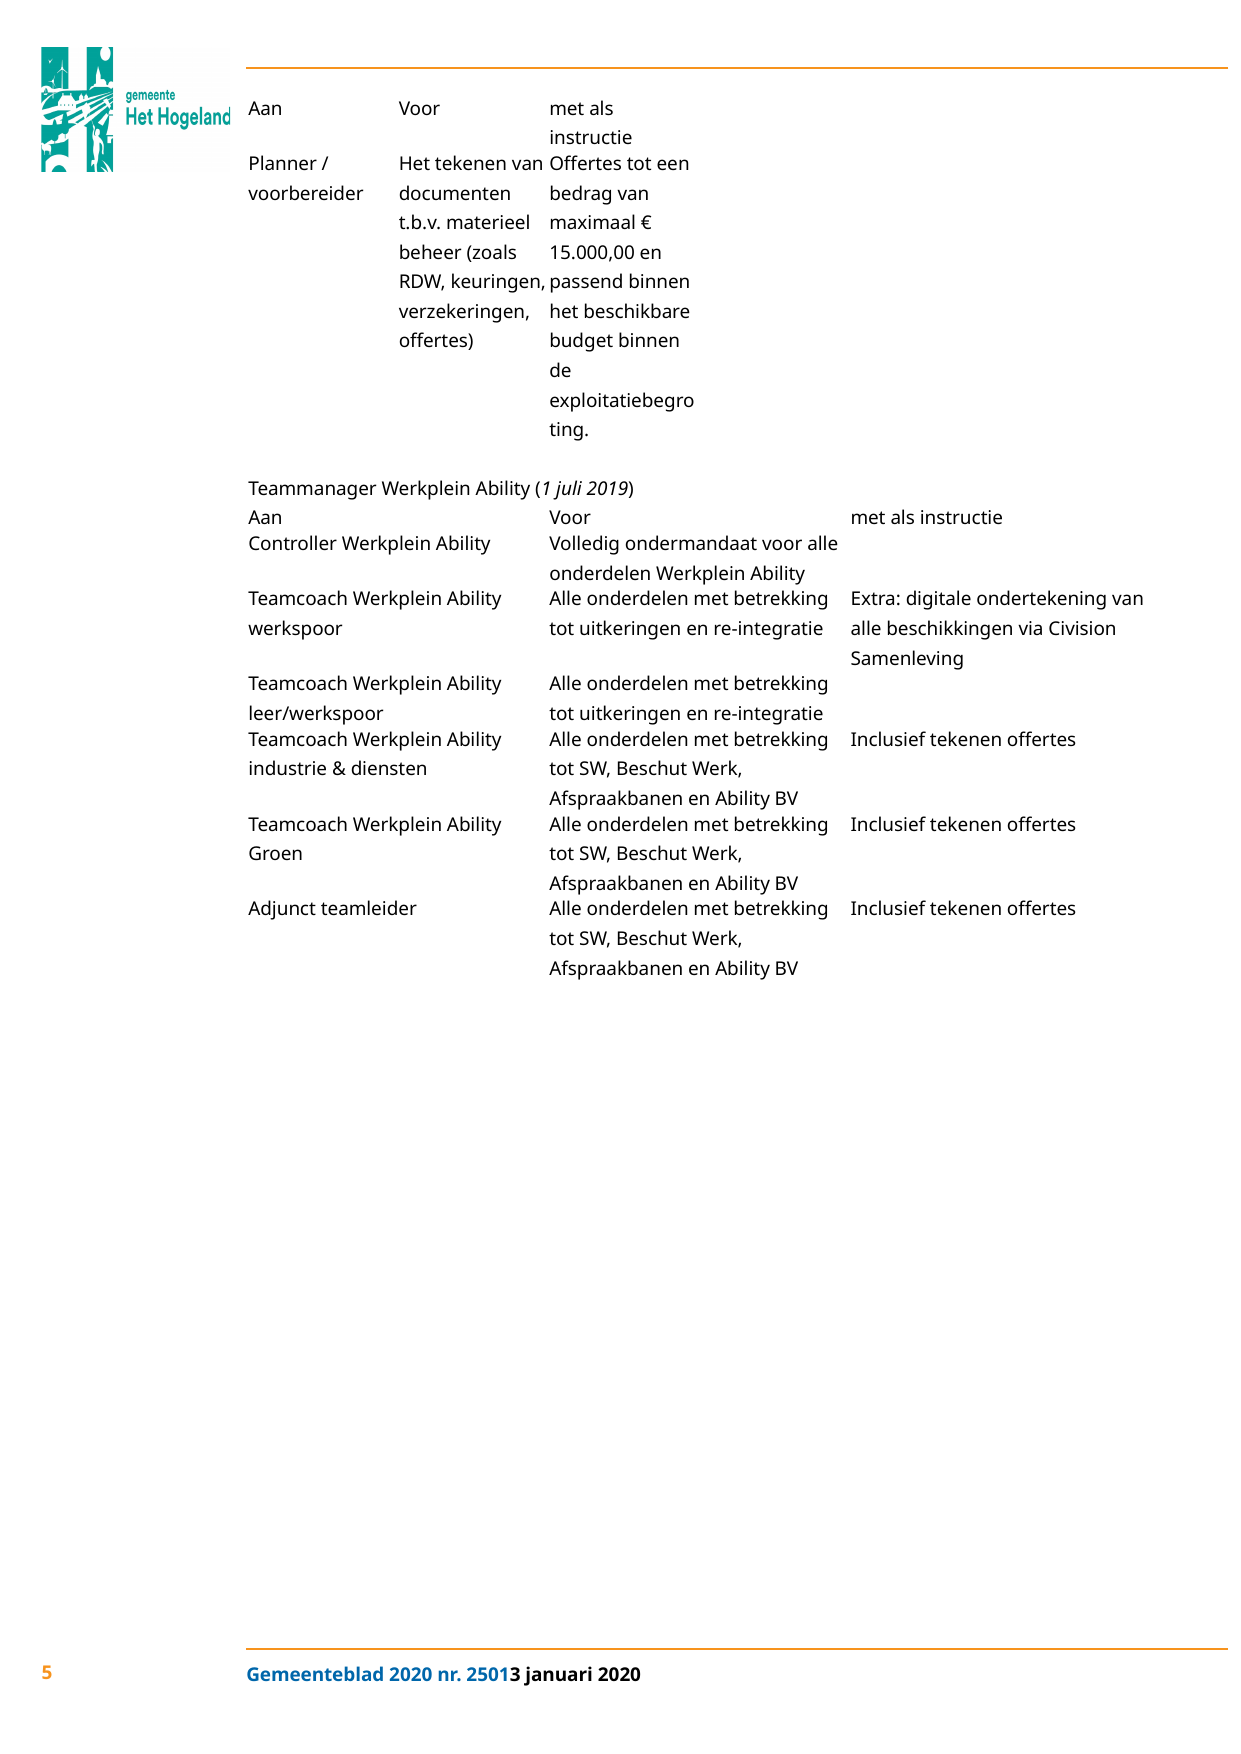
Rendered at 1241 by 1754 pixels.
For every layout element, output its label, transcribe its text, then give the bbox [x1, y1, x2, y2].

table_cell Planner / voorbereider [248, 150, 398, 442]
table_cell Alle onderdelen met betrekking tot SW, Beschut Werk, Afspraakbanen en Ability BV [549, 726, 850, 811]
table_cell Alle onderdelen met betrekking tot SW, Beschut Werk, Afspraakbanen en Ability BV [549, 896, 850, 981]
table_header Voor [549, 505, 850, 530]
table_header Aan [248, 505, 549, 530]
table_cell Volledig ondermandaat voor alle onderdelen Werkplein Ability [549, 530, 850, 586]
table_cell Offertes tot een bedrag van maximaal € 15.000,00 en passend binnen het beschikbare budget binnen de exploitatiebegroting. [549, 150, 700, 442]
table_cell Het tekenen van documenten t.b.v. materieel beheer (zoals RDW, keuringen, verzekeringen, offertes) [399, 150, 549, 442]
table_cell Teamcoach Werkplein Ability Groen [248, 811, 549, 896]
table_cell Alle onderdelen met betrekking tot uitkeringen en re-integratie [549, 586, 850, 671]
table_cell Inclusief tekenen offertes [850, 726, 1152, 811]
table_cell Controller Werkplein Ability [248, 530, 549, 586]
picture [41, 47, 231, 172]
table_cell Inclusief tekenen offertes [850, 811, 1152, 896]
table_cell Alle onderdelen met betrekking tot SW, Beschut Werk, Afspraakbanen en Ability BV [549, 811, 850, 896]
table_header met als instructie [850, 505, 1152, 530]
table_header Voor [399, 95, 549, 150]
table_cell Inclusief tekenen offertes [850, 896, 1152, 981]
table_cell Teamcoach Werkplein Ability industrie & diensten [248, 726, 549, 811]
table_cell Teamcoach Werkplein Ability werkspoor [248, 586, 549, 671]
table_cell Alle onderdelen met betrekking tot uitkeringen en re-integratie [549, 671, 850, 726]
table_cell [850, 671, 1152, 726]
table_cell Extra: digitale ondertekening van alle beschikkingen via Civision Samenleving [850, 586, 1152, 671]
table_cell [850, 530, 1152, 586]
table_cell Adjunct teamleider [248, 896, 549, 981]
table_cell Teamcoach Werkplein Ability leer/werkspoor [248, 671, 549, 726]
table_header Aan [248, 95, 398, 150]
text Teammanager Werkplein Ability (1 juli 2019) [248, 475, 1152, 501]
table_header met als instructie [549, 95, 700, 150]
